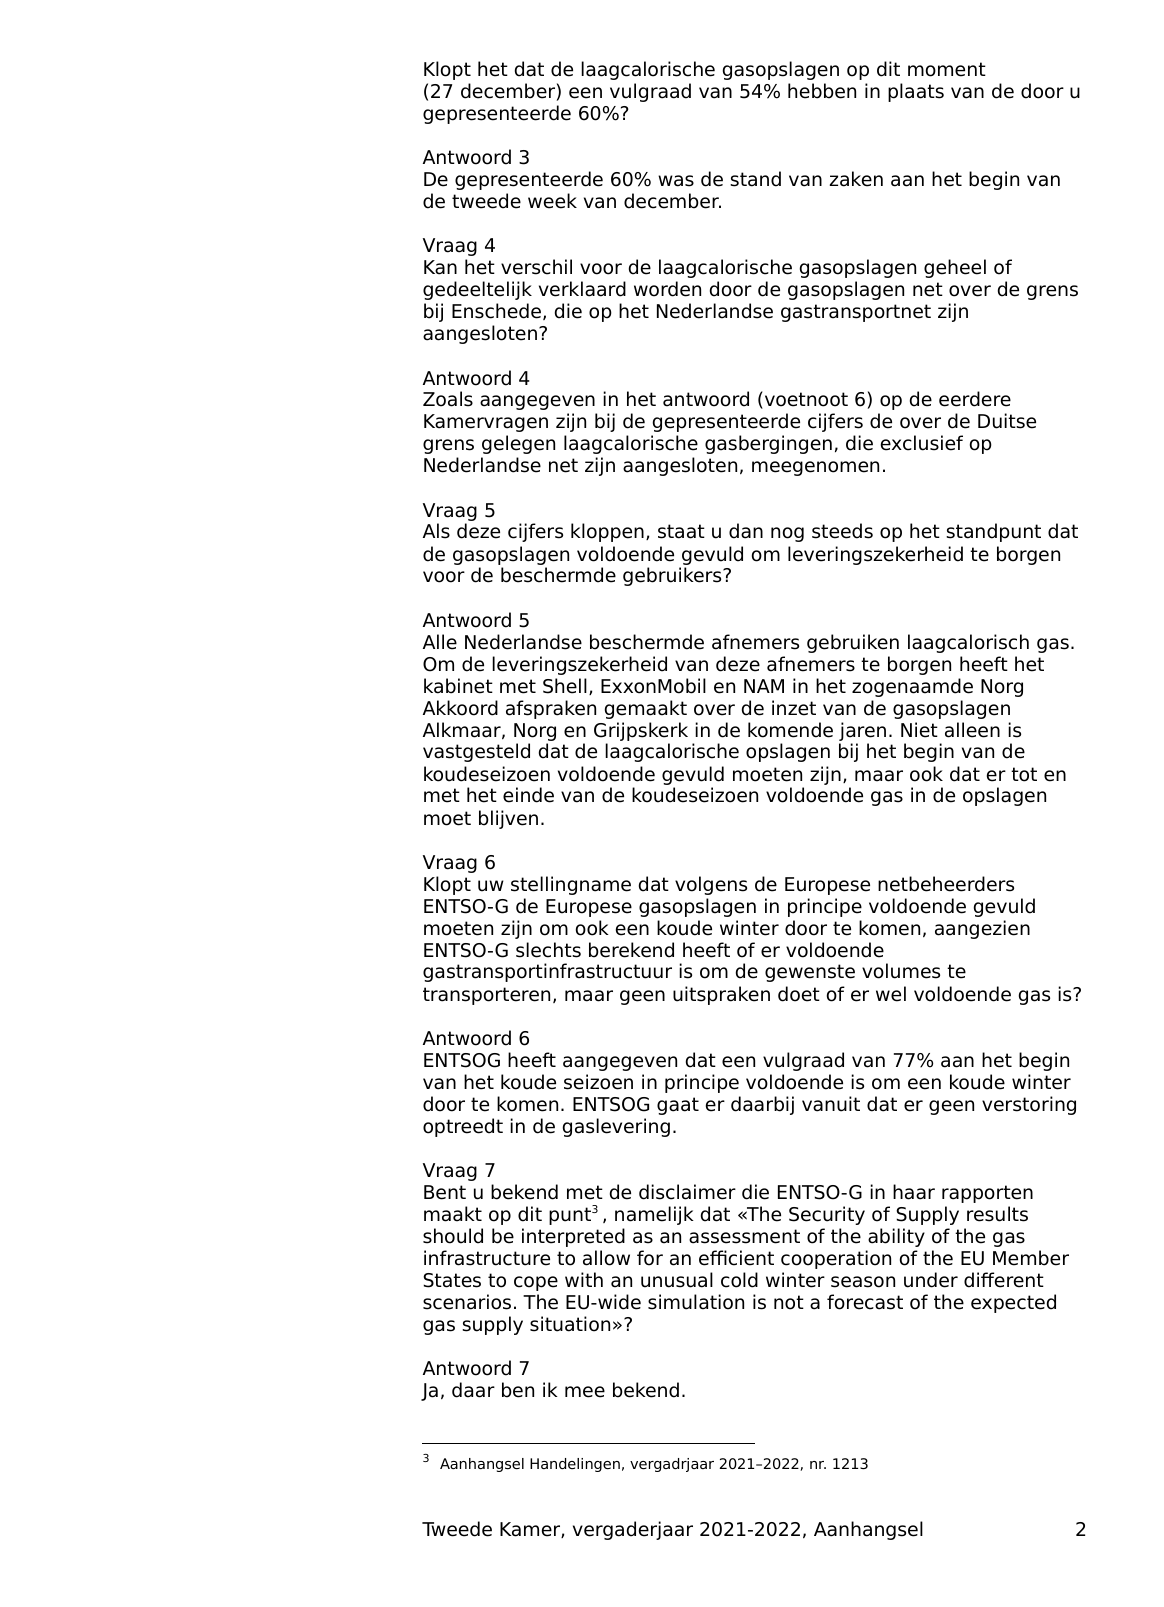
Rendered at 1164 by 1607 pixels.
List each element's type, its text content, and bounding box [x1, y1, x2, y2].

text Antwoord 5 [422, 609, 1087, 632]
text Antwoord 6 [422, 1028, 1087, 1049]
text Antwoord 7 [422, 1358, 1087, 1380]
text Vraag 5 [422, 499, 1087, 521]
text Bent u bekend met de disclaimer die ENTSO-G in haar rapporten maakt op dit punt, namelijk dat «The Security of Supply results should be interpreted as an assessment of the ability of the gas infrastructure to allow for an efficient cooperation of the EU Member States to cope with an unusual cold winter season under different scenarios. The EU-wide simulation is not a forecast of the expected gas supply situation»? [422, 1182, 1087, 1336]
text Aanhangsel Handelingen, vergadrjaar 2021–2022, nr. 1213 [422, 1452, 1087, 1474]
text Als deze cijfers kloppen, staat u dan nog steeds op het standpunt dat de gasopslagen voldoende gevuld om leveringszekerheid te borgen voor de beschermde gebruikers? [422, 521, 1087, 587]
text Vraag 7 [422, 1160, 1087, 1182]
text Vraag 6 [422, 852, 1087, 873]
text Klopt het dat de laagcalorische gasopslagen op dit moment (27 december) een vulgraad van 54% hebben in plaats van de door u gepresenteerde 60%? [422, 59, 1087, 125]
text Antwoord 4 [422, 367, 1087, 389]
text Alle Nederlandse beschermde afnemers gebruiken laagcalorisch gas. Om de leveringszekerheid van deze afnemers te borgen heeft het kabinet met Shell, ExxonMobil en NAM in het zogenaamde Norg Akkoord afspraken gemaakt over de inzet van de gasopslagen Alkmaar, Norg en Grijpskerk in de komende jaren. Niet alleen is vastgesteld dat de laagcalorische opslagen bij het begin van de koudeseizoen voldoende gevuld moeten zijn, maar ook dat er tot en met het einde van de koudeseizoen voldoende gas in de opslagen moet blijven. [422, 632, 1087, 829]
text Klopt uw stellingname dat volgens de Europese netbeheerders ENTSO-G de Europese gasopslagen in principe voldoende gevuld moeten zijn om ook een koude winter door te komen, aangezien ENTSO-G slechts berekend heeft of er voldoende gastransportinfrastructuur is om de gewenste volumes te transporteren, maar geen uitspraken doet of er wel voldoende gas is? [422, 873, 1087, 1005]
text De gepresenteerde 60% was de stand van zaken aan het begin van de tweede week van december. [422, 169, 1087, 213]
text Antwoord 3 [422, 147, 1087, 169]
text ENTSOG heeft aangegeven dat een vulgraad van 77% aan het begin van het koude seizoen in principe voldoende is om een koude winter door te komen. ENTSOG gaat er daarbij vanuit dat er geen verstoring optreedt in de gaslevering. [422, 1049, 1087, 1137]
text Kan het verschil voor de laagcalorische gasopslagen geheel of gedeeltelijk verklaard worden door de gasopslagen net over de grens bij Enschede, die op het Nederlandse gastransportnet zijn aangesloten? [422, 257, 1087, 345]
text Vraag 4 [422, 235, 1087, 257]
text Ja, daar ben ik mee bekend. [422, 1380, 1087, 1402]
text Zoals aangegeven in het antwoord (voetnoot 6) op de eerdere Kamervragen zijn bij de gepresenteerde cijfers de over de Duitse grens gelegen laagcalorische gasbergingen, die exclusief op Nederlandse net zijn aangesloten, meegenomen. [422, 389, 1087, 477]
